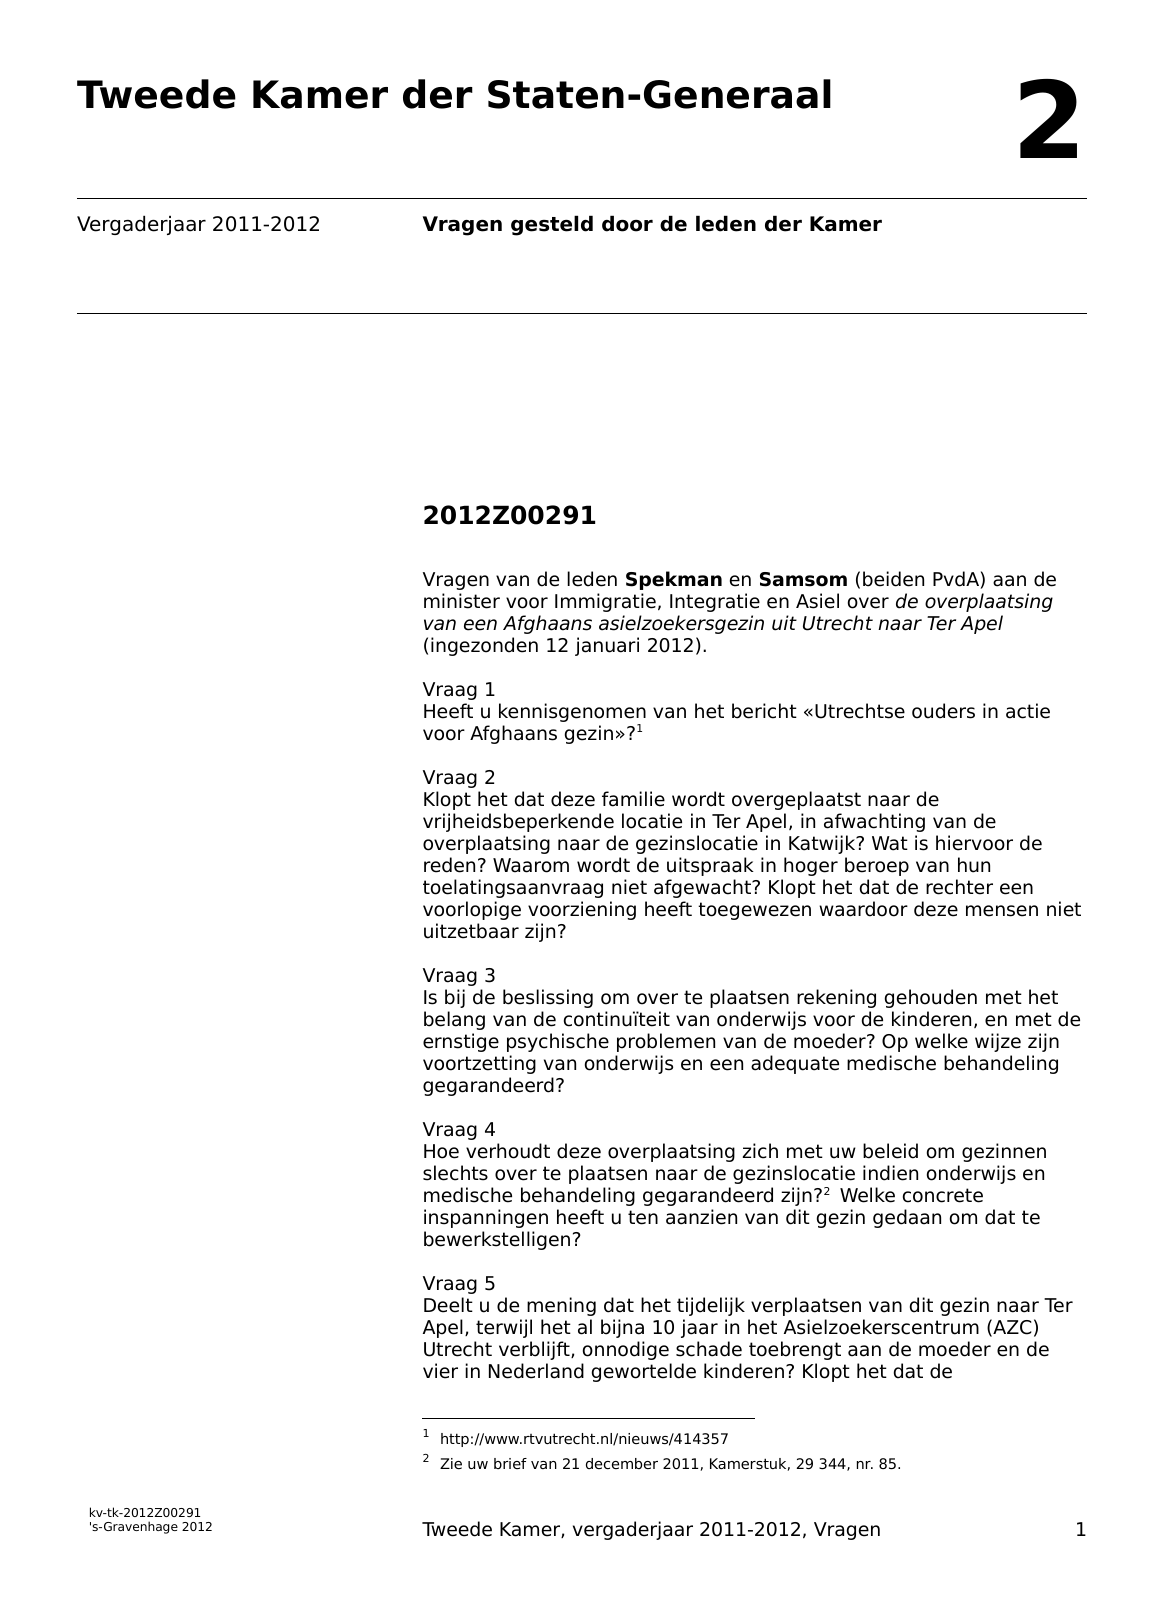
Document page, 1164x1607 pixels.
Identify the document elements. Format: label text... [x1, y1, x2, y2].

text kv-tk-2012Z00291 [88, 1506, 323, 1520]
text Vraag 3 [422, 965, 1087, 987]
table_cell Vergaderjaar 2011-2012 [77, 199, 422, 313]
text Vraag 2 [422, 767, 1087, 789]
text Hoe verhoudt deze overplaatsing zich met uw beleid om gezinnen slechts over te plaatsen naar de gezinslocatie indien onderwijs en medische behandeling gegarandeerd zijn? Welke concrete inspanningen heeft u ten aanzien van dit gezin gedaan om dat te bewerkstelligen? [422, 1141, 1087, 1251]
text Deelt u de mening dat het tijdelijk verplaatsen van dit gezin naar Ter Apel, terwijl het al bijna 10 jaar in het Asielzoekerscentrum (AZC) Utrecht verblijft, onnodige schade toebrengt aan de moeder en de vier in Nederland gewortelde kinderen? Klopt het dat de [422, 1295, 1087, 1383]
text Zie uw brief van 21 december 2011, Kamerstuk, 29 344, nr. 85. [422, 1452, 1087, 1474]
table_header 2 [886, 59, 1087, 198]
text Is bij de beslissing om over te plaatsen rekening gehouden met het belang van de continuïteit van onderwijs voor de kinderen, en met de ernstige psychische problemen van de moeder? Op welke wijze zijn voortzetting van onderwijs en een adequate medische behandeling gegarandeerd? [422, 987, 1087, 1097]
text Klopt het dat deze familie wordt overgeplaatst naar de vrijheidsbeperkende locatie in Ter Apel, in afwachting van de overplaatsing naar de gezinslocatie in Katwijk? Wat is hiervoor de reden? Waarom wordt de uitspraak in hoger beroep van hun toelatingsaanvraag niet afgewacht? Klopt het dat de rechter een voorlopige voorziening heeft toegewezen waardoor deze mensen niet uitzetbaar zijn? [422, 789, 1087, 943]
table_cell Vragen gesteld door de leden der Kamer [422, 199, 1087, 313]
text 2012Z00291 [422, 501, 1087, 531]
text http://www.rtvutrecht.nl/nieuws/414357 [422, 1427, 1087, 1449]
text Vraag 5 [422, 1273, 1087, 1295]
text Vragen van de leden Spekman en Samsom (beiden PvdA) aan de minister voor Immigratie, Integratie en Asiel over de overplaatsing van een Afghaans asielzoekersgezin uit Utrecht naar Ter Apel (ingezonden 12 januari 2012). [422, 569, 1087, 657]
table_header Tweede Kamer der Staten-Generaal [77, 59, 886, 198]
text Vraag 4 [422, 1119, 1087, 1141]
text Heeft u kennisgenomen van het bericht «Utrechtse ouders in actie voor Afghaans gezin»? [422, 701, 1087, 745]
text Vraag 1 [422, 679, 1087, 701]
text 's-Gravenhage 2012 [88, 1520, 323, 1534]
